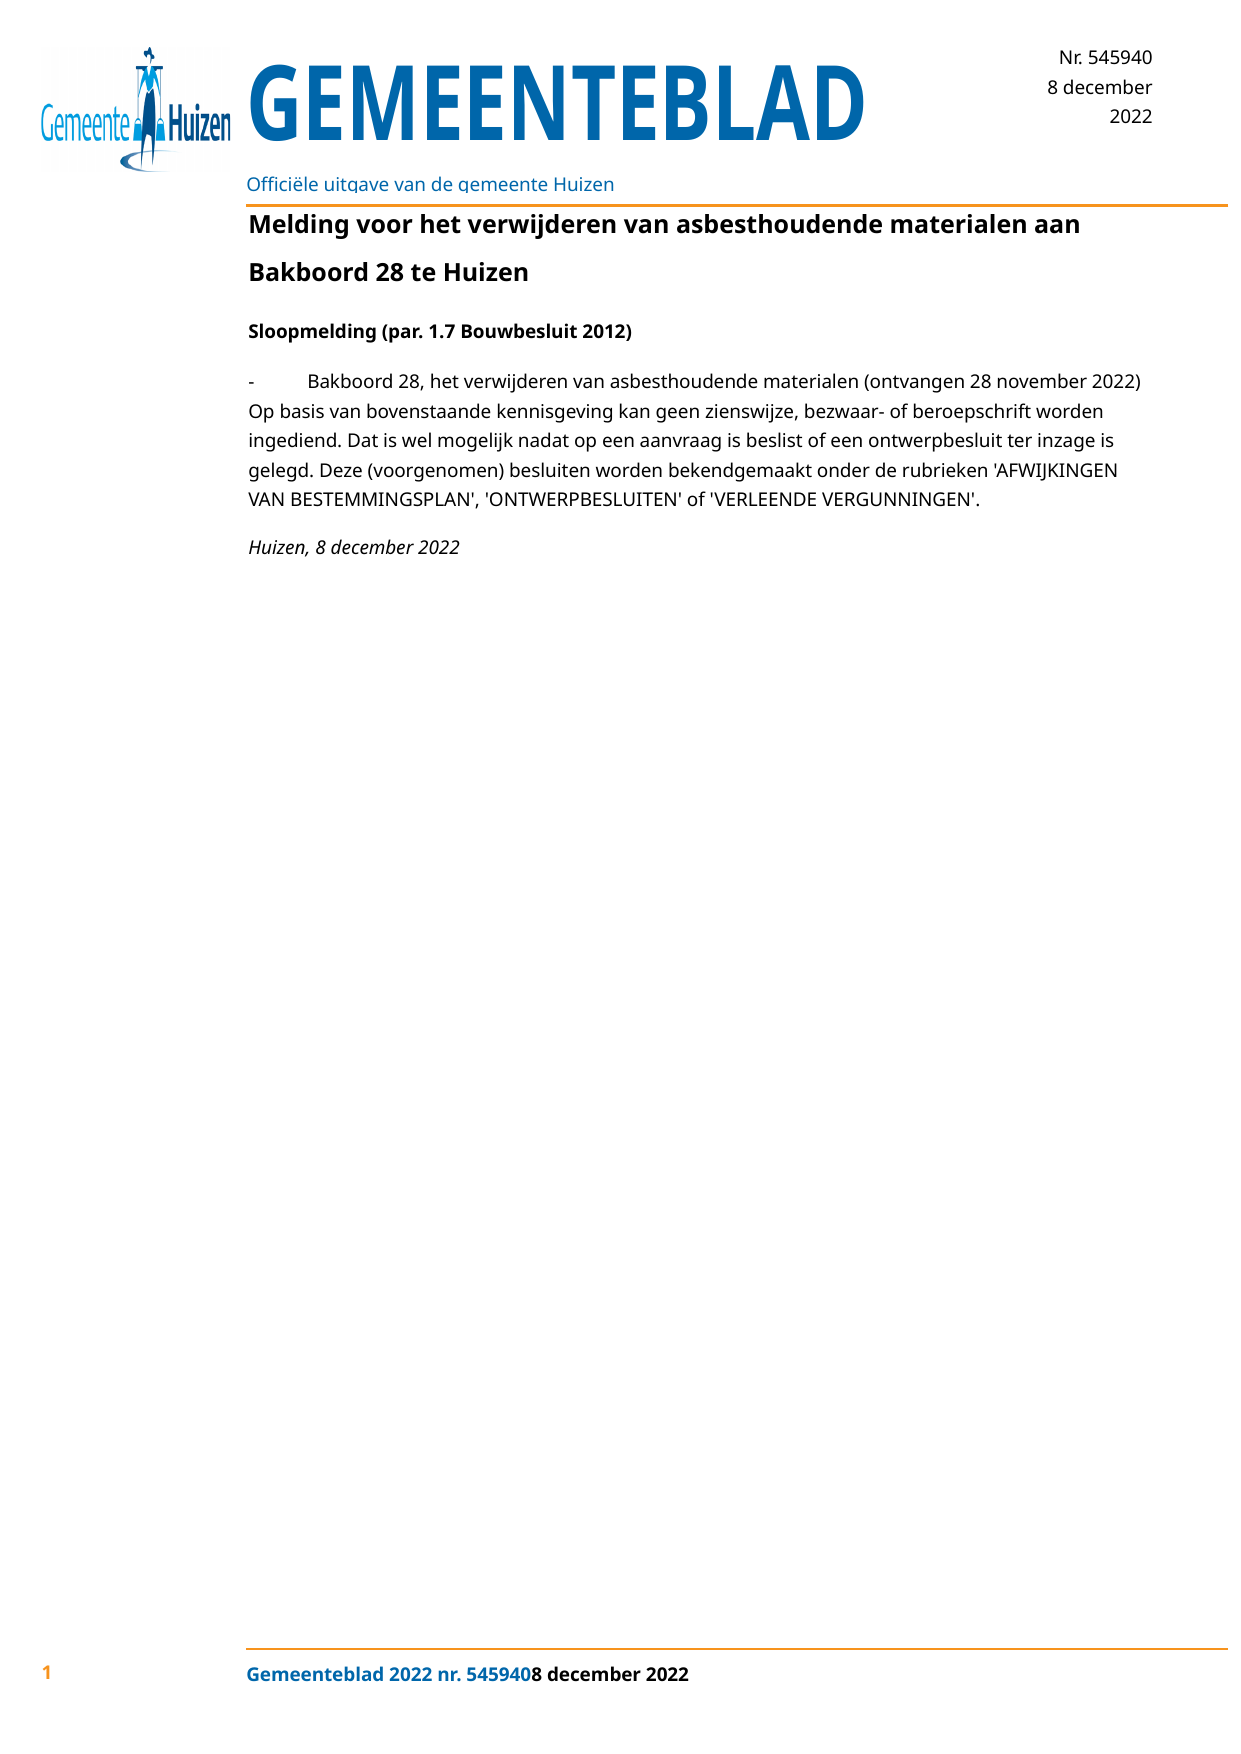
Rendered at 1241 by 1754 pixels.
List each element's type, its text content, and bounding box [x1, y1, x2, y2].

picture [41, 47, 231, 172]
text Melding voor het verwijderen van asbesthoudende materialen aan Bakboord 28 te Huizen [248, 207, 1152, 288]
text Op basis van bovenstaande kennisgeving kan geen zienswijze, bezwaar- of beroepschrift worden ingediend. Dat is wel mogelijk nadat op een aanvraag is beslist of een ontwerpbesluit ter inzage is gelegd. Deze (voorgenomen) besluiten worden bekendgemaakt onder de rubrieken 'AFWIJKINGEN VAN BESTEMMINGSPLAN', 'ONTWERPBESLUITEN' of 'VERLEENDE VERGUNNINGEN'. [248, 398, 1152, 512]
list Bakboord 28, het verwijderen van asbesthoudende materialen (ontvangen 28 november 2022) [248, 368, 1152, 394]
text Huizen, 8 december 2022 [248, 534, 1152, 560]
text Sloopmelding (par. 1.7 Bouwbesluit 2012) [248, 318, 1152, 344]
